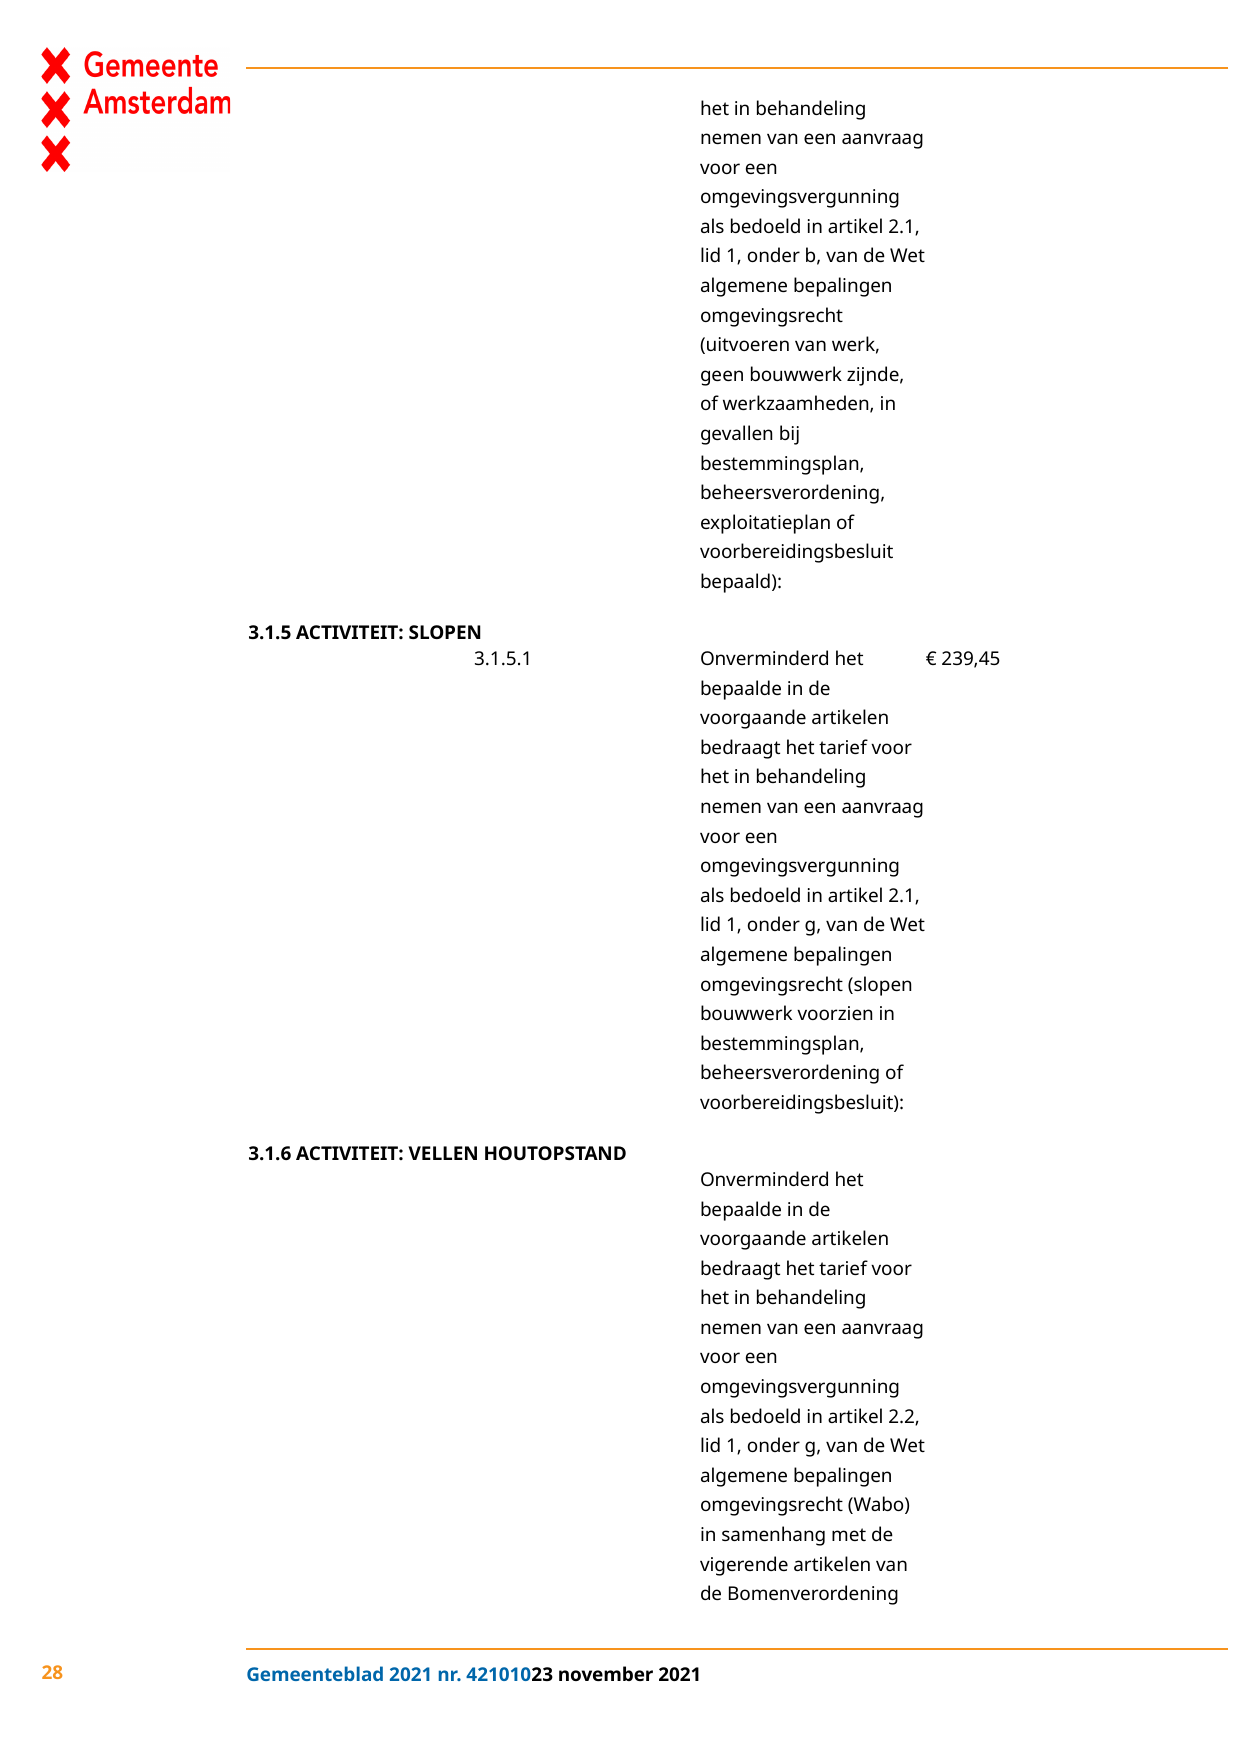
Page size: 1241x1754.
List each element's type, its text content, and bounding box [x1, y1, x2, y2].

table_cell [474, 1115, 700, 1141]
table_cell [248, 594, 474, 619]
table_cell [248, 1166, 474, 1606]
table_cell [474, 95, 700, 594]
table_cell [248, 645, 474, 1115]
table_cell Onverminderd het bepaalde in de voorgaande artikelen bedraagt het tarief voor het in behandeling nemen van een aanvraag voor een omgevingsvergunning als bedoeld in artikel 2.2, lid 1, onder g, van de Wet algemene bepalingen omgevingsrecht (Wabo) in samenhang met de vigerende artikelen van de Bomenverordening [700, 1166, 926, 1606]
table_cell [926, 1141, 1152, 1166]
table_cell [700, 594, 926, 619]
table_cell [474, 594, 700, 619]
table_cell 3.1.5.1 [474, 645, 700, 1115]
table_cell [926, 594, 1152, 619]
table_cell [926, 1115, 1152, 1141]
table_cell [926, 620, 1152, 645]
table_cell [248, 1115, 474, 1141]
table_cell 3.1.6 ACTIVITEIT: VELLEN HOUTOPSTAND [248, 1141, 926, 1166]
table_cell Onverminderd het bepaalde in de voorgaande artikelen bedraagt het tarief voor het in behandeling nemen van een aanvraag voor een omgevingsvergunning als bedoeld in artikel 2.1, lid 1, onder g, van de Wet algemene bepalingen omgevingsrecht (slopen bouwwerk voorzien in bestemmingsplan, beheersverordening of voorbereidingsbesluit): [700, 645, 926, 1115]
table_cell 3.1.5 ACTIVITEIT: SLOPEN [248, 620, 926, 645]
table_cell [926, 95, 1152, 594]
table_cell [926, 1166, 1152, 1606]
table_cell € 239,45 [926, 645, 1152, 1115]
table_cell [248, 95, 474, 594]
table_cell het in behandeling nemen van een aanvraag voor een omgevingsvergunning als bedoeld in artikel 2.1, lid 1, onder b, van de Wet algemene bepalingen omgevingsrecht (uitvoeren van werk, geen bouwwerk zijnde, of werkzaamheden, in gevallen bij bestemmingsplan, beheersverordening, exploitatieplan of voorbereidingsbesluit bepaald): [700, 95, 926, 594]
table_cell [474, 1166, 700, 1606]
table_cell [700, 1115, 926, 1141]
picture [41, 47, 231, 172]
